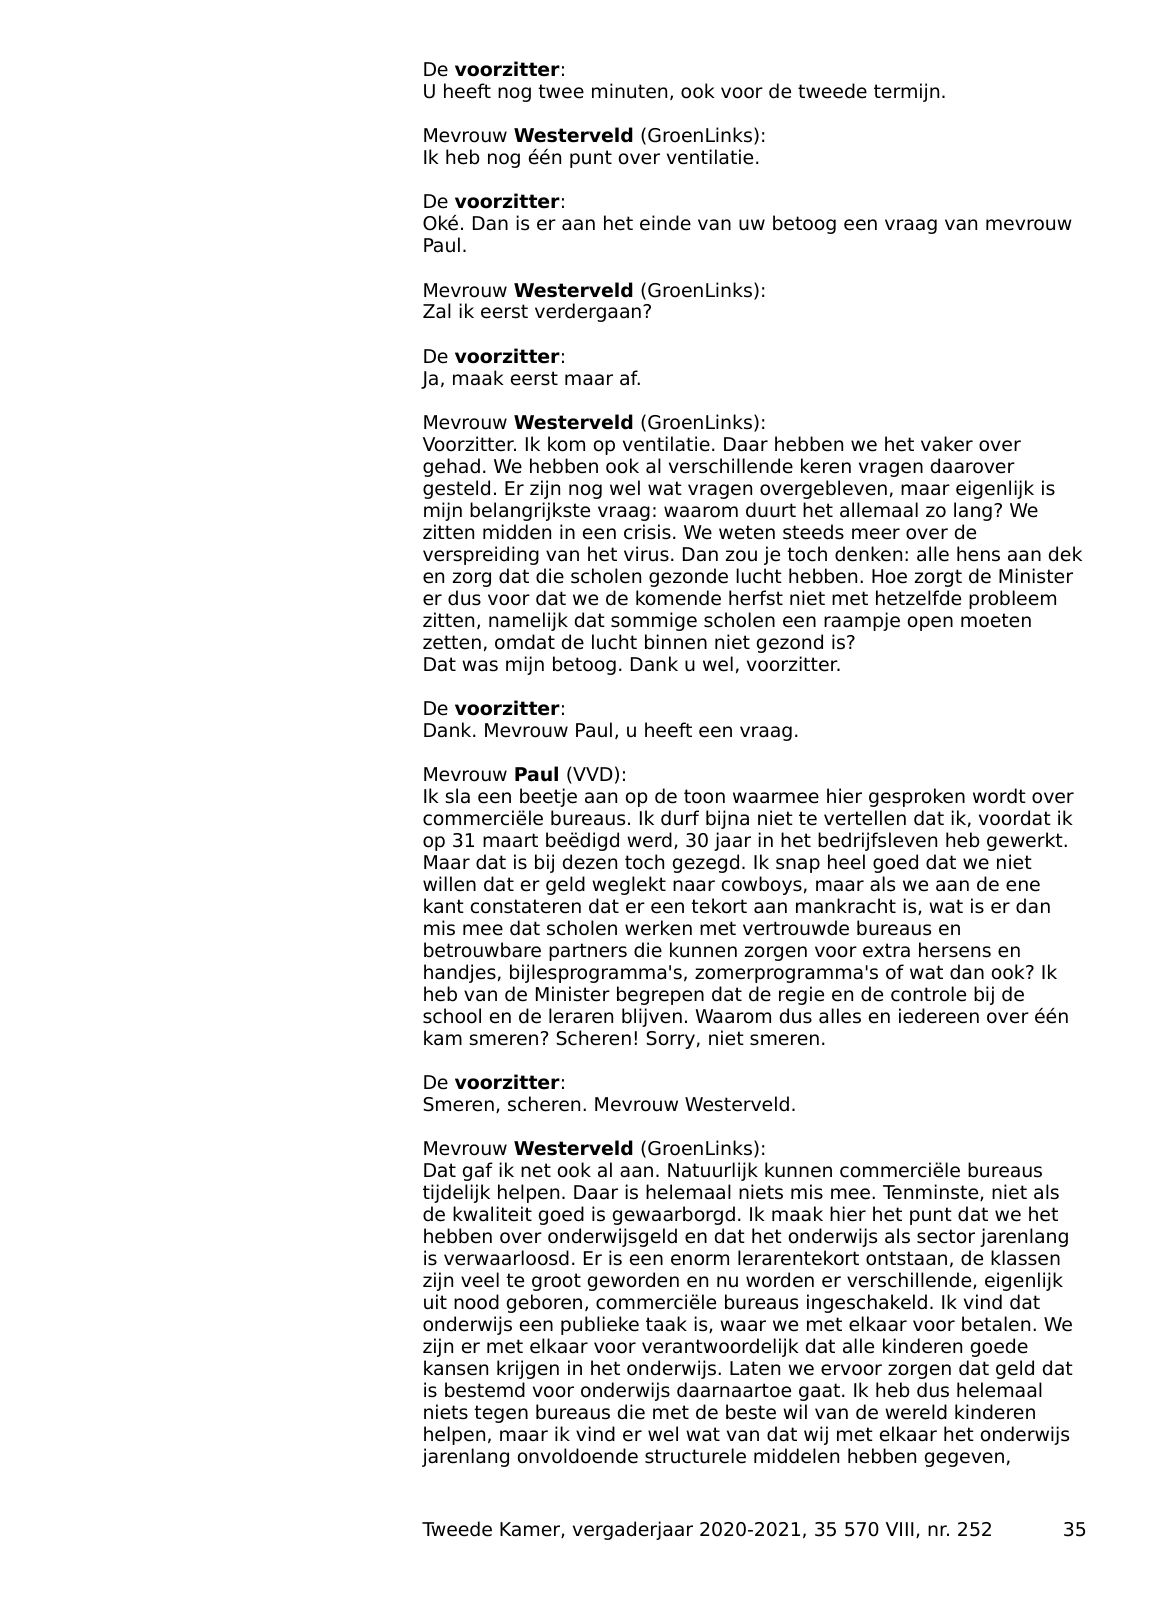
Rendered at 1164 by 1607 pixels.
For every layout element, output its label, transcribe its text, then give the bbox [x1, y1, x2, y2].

text Oké. Dan is er aan het einde van uw betoog een vraag van mevrouw Paul. [422, 213, 1087, 257]
text De voorzitter: [422, 59, 1087, 81]
text Ik sla een beetje aan op de toon waarmee hier gesproken wordt over commerciële bureaus. Ik durf bijna niet te vertellen dat ik, voordat ik op 31 maart beëdigd werd, 30 jaar in het bedrijfsleven heb gewerkt. Maar dat is bij dezen toch gezegd. Ik snap heel goed dat we niet willen dat er geld weglekt naar cowboys, maar als we aan de ene kant constateren dat er een tekort aan mankracht is, wat is er dan mis mee dat scholen werken met vertrouwde bureaus en betrouwbare partners die kunnen zorgen voor extra hersens en handjes, bijlesprogramma's, zomerprogramma's of wat dan ook? Ik heb van de Minister begrepen dat de regie en de controle bij de school en de leraren blijven. Waarom dus alles en iedereen over één kam smeren? Scheren! Sorry, niet smeren. [422, 786, 1087, 1049]
text Zal ik eerst verdergaan? [422, 301, 1087, 323]
text Dank. Mevrouw Paul, u heeft een vraag. [422, 720, 1087, 742]
text Mevrouw Westerveld (GroenLinks): [422, 1138, 1087, 1160]
text Ja, maak eerst maar af. [422, 368, 1087, 389]
text De voorzitter: [422, 1072, 1087, 1094]
text De voorzitter: [422, 346, 1087, 368]
text De voorzitter: [422, 698, 1087, 720]
text U heeft nog twee minuten, ook voor de tweede termijn. [422, 81, 1087, 103]
text Dat was mijn betoog. Dank u wel, voorzitter. [422, 653, 1087, 676]
text Mevrouw Westerveld (GroenLinks): [422, 279, 1087, 301]
text De voorzitter: [422, 191, 1087, 213]
text Mevrouw Westerveld (GroenLinks): [422, 412, 1087, 434]
text Mevrouw Westerveld (GroenLinks): [422, 125, 1087, 147]
text Smeren, scheren. Mevrouw Westerveld. [422, 1094, 1087, 1116]
text Voorzitter. Ik kom op ventilatie. Daar hebben we het vaker over gehad. We hebben ook al verschillende keren vragen daarover gesteld. Er zijn nog wel wat vragen overgebleven, maar eigenlijk is mijn belangrijkste vraag: waarom duurt het allemaal zo lang? We zitten midden in een crisis. We weten steeds meer over de verspreiding van het virus. Dan zou je toch denken: alle hens aan dek en zorg dat die scholen gezonde lucht hebben. Hoe zorgt de Minister er dus voor dat we de komende herfst niet met hetzelfde probleem zitten, namelijk dat sommige scholen een raampje open moeten zetten, omdat de lucht binnen niet gezond is? [422, 434, 1087, 653]
text Ik heb nog één punt over ventilatie. [422, 147, 1087, 169]
text Dat gaf ik net ook al aan. Natuurlijk kunnen commerciële bureaus tijdelijk helpen. Daar is helemaal niets mis mee. Tenminste, niet als de kwaliteit goed is gewaarborgd. Ik maak hier het punt dat we het hebben over onderwijsgeld en dat het onderwijs als sector jarenlang is verwaarloosd. Er is een enorm lerarentekort ontstaan, de klassen zijn veel te groot geworden en nu worden er verschillende, eigenlijk uit nood geboren, commerciële bureaus ingeschakeld. Ik vind dat onderwijs een publieke taak is, waar we met elkaar voor betalen. We zijn er met elkaar voor verantwoordelijk dat alle kinderen goede kansen krijgen in het onderwijs. Laten we ervoor zorgen dat geld dat is bestemd voor onderwijs daarnaartoe gaat. Ik heb dus helemaal niets tegen bureaus die met de beste wil van de wereld kinderen helpen, maar ik vind er wel wat van dat wij met elkaar het onderwijs jarenlang onvoldoende structurele middelen hebben gegeven, [422, 1160, 1087, 1468]
text Mevrouw Paul (VVD): [422, 764, 1087, 786]
